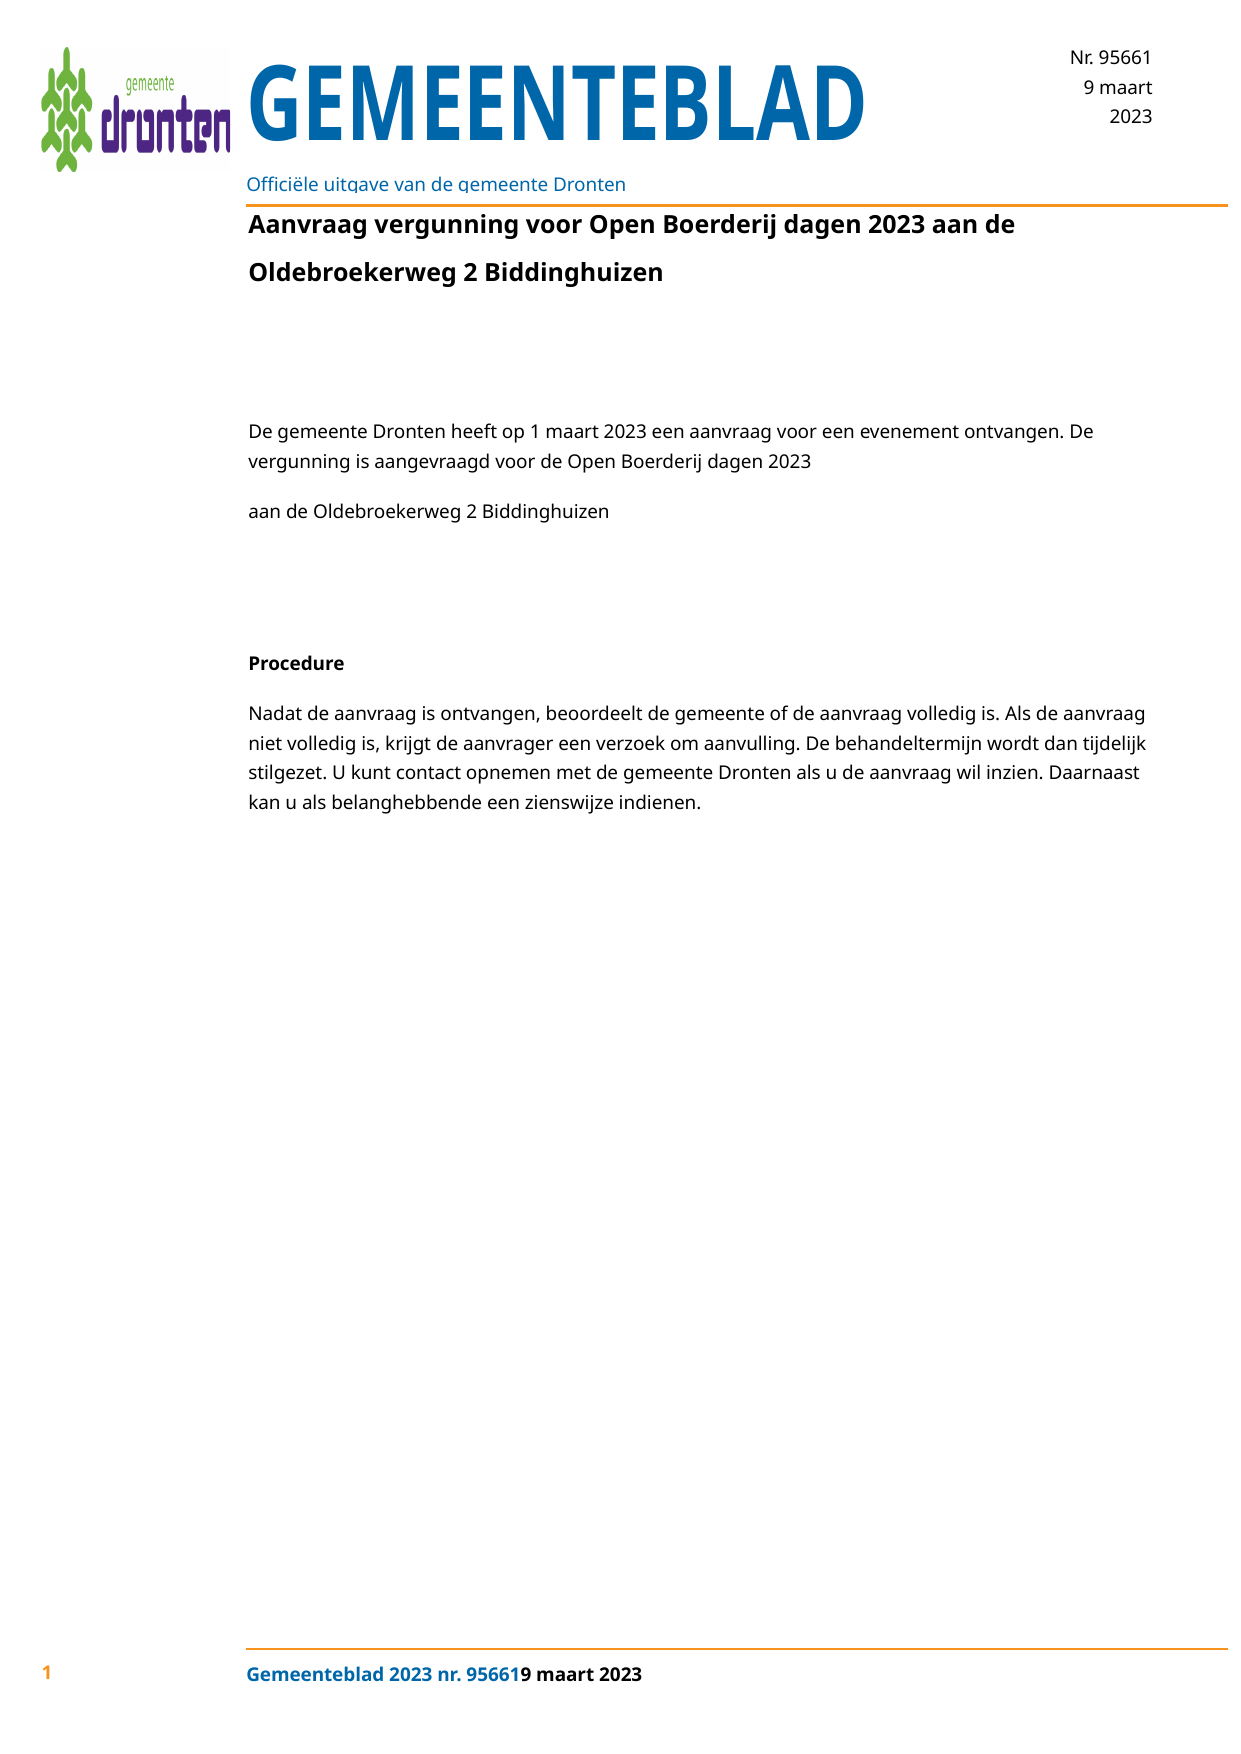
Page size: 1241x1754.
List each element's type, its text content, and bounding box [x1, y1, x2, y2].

text Aanvraag vergunning voor Open Boerderij dagen 2023 aan de Oldebroekerweg 2 Biddinghuizen [248, 207, 1152, 288]
text Nadat de aanvraag is ontvangen, beoordeelt de gemeente of de aanvraag volledig is. Als de aanvraag niet volledig is, krijgt de aanvrager een verzoek om aanvulling. De behandeltermijn wordt dan tijdelijk stilgezet. U kunt contact opnemen met de gemeente Dronten als u de aanvraag wil inzien. Daarnaast kan u als belanghebbende een zienswijze indienen. [248, 700, 1152, 815]
text De gemeente Dronten heeft op 1 maart 2023 een aanvraag voor een evenement ontvangen. De vergunning is aangevraagd voor de Open Boerderij dagen 2023 [248, 419, 1152, 474]
picture [41, 47, 231, 172]
text aan de Oldebroekerweg 2 Biddinghuizen [248, 499, 1152, 524]
text Procedure [248, 650, 1152, 676]
